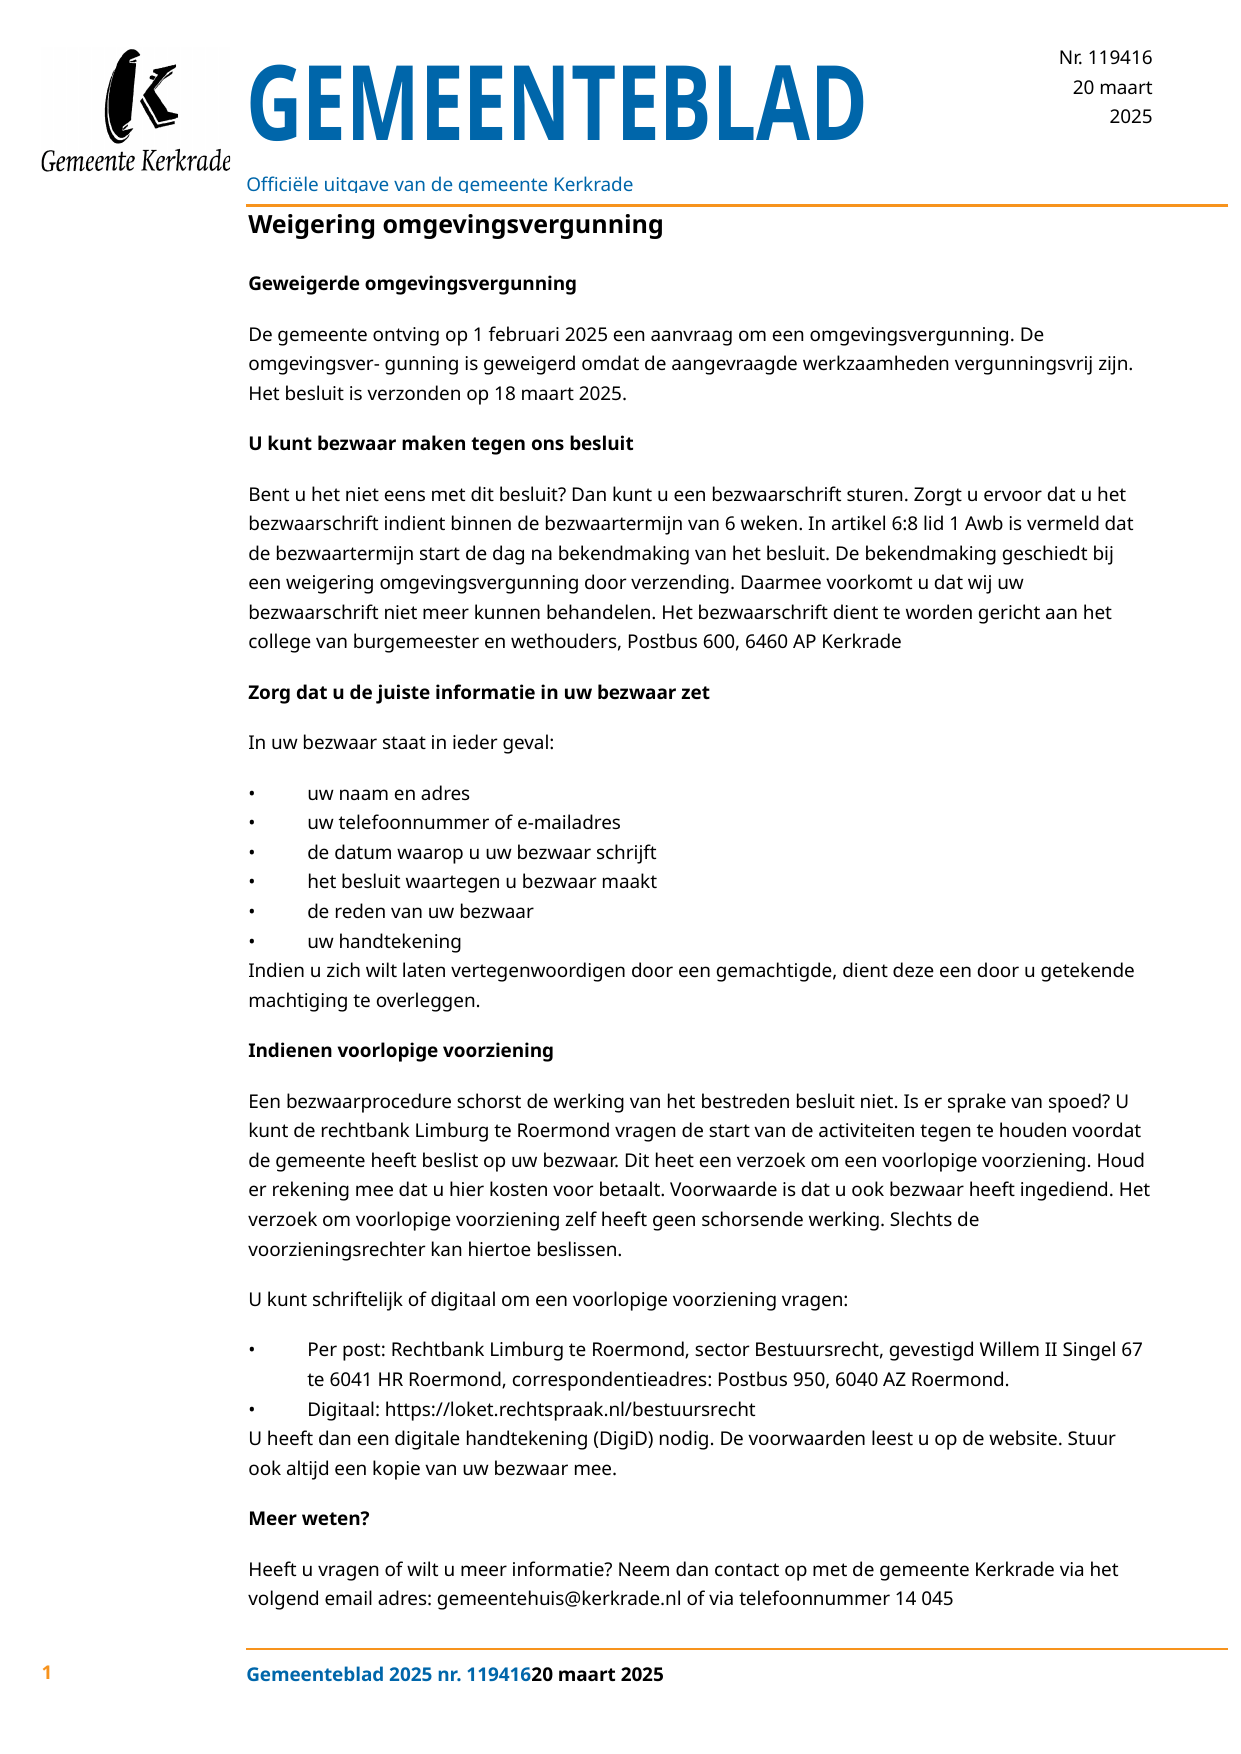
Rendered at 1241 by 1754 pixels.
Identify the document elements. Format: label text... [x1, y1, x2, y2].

text Zorg dat u de juiste informatie in uw bezwaar zet [248, 679, 1152, 705]
list uw telefoonnummer of e-mailadres [248, 809, 1152, 835]
text Weigering omgevingsvergunning [248, 207, 1152, 241]
text Een bezwaarprocedure schorst de werking van het bestreden besluit niet. Is er sprake van spoed? U kunt de rechtbank Limburg te Roermond vragen de start van de activiteiten tegen te houden voordat de gemeente heeft beslist op uw bezwaar. Dit heet een verzoek om een voorlopige voorziening. Houd er rekening mee dat u hier kosten voor betaalt. Voorwaarde is dat u ook bezwaar heeft ingediend. Het verzoek om voorlopige voorziening zelf heeft geen schorsende werking. Slechts de voorzieningsrechter kan hiertoe beslissen. [248, 1088, 1152, 1261]
list Digitaal: https://loket.rechtspraak.nl/bestuursrecht [248, 1396, 1152, 1421]
picture [41, 47, 231, 172]
text De gemeente ontving op 1 februari 2025 een aanvraag om een omgevingsvergunning. De omgevingsver- gunning is geweigerd omdat de aangevraagde werkzaamheden vergunningsvrij zijn. Het besluit is verzonden op 18 maart 2025. [248, 321, 1152, 406]
text Meer weten? [248, 1505, 1152, 1531]
list Per post: Rechtbank Limburg te Roermond, sector Bestuursrecht, gevestigd Willem II Singel 67 te 6041 HR Roermond, correspondentieadres: Postbus 950, 6040 AZ Roermond. [248, 1337, 1152, 1392]
list de datum waarop u uw bezwaar schrijft [248, 839, 1152, 865]
list het besluit waartegen u bezwaar maakt [248, 869, 1152, 894]
text Heeft u vragen of wilt u meer informatie? Neem dan contact op met de gemeente Kerkrade via het volgend email adres: gemeentehuis@kerkrade.nl of via telefoonnummer 14 045 [248, 1556, 1152, 1611]
text U kunt schriftelijk of digitaal om een voorlopige voorziening vragen: [248, 1286, 1152, 1312]
text U kunt bezwaar maken tegen ons besluit [248, 430, 1152, 456]
text Bent u het niet eens met dit besluit? Dan kunt u een bezwaarschrift sturen. Zorgt u ervoor dat u het bezwaarschrift indient binnen de bezwaartermijn van 6 weken. In artikel 6:8 lid 1 Awb is vermeld dat de bezwaartermijn start de dag na bekendmaking van het besluit. De bekendmaking geschiedt bij een weigering omgevingsvergunning door verzending. Daarmee voorkomt u dat wij uw bezwaarschrift niet meer kunnen behandelen. Het bezwaarschrift dient te worden gericht aan het college van burgemeester en wethouders, Postbus 600, 6460 AP Kerkrade [248, 481, 1152, 654]
text In uw bezwaar staat in ieder geval: [248, 729, 1152, 755]
text U heeft dan een digitale handtekening (DigiD) nodig. De voorwaarden leest u op de website. Stuur ook altijd een kopie van uw bezwaar mee. [248, 1425, 1152, 1481]
text Geweigerde omgevingsvergunning [248, 270, 1152, 296]
list uw handtekening [248, 928, 1152, 953]
text Indienen voorlopige voorziening [248, 1037, 1152, 1063]
list uw naam en adres [248, 780, 1152, 806]
text Indien u zich wilt laten vertegenwoordigen door een gemachtigde, dient deze een door u getekende machtiging te overleggen. [248, 957, 1152, 1013]
list de reden van uw bezwaar [248, 898, 1152, 924]
